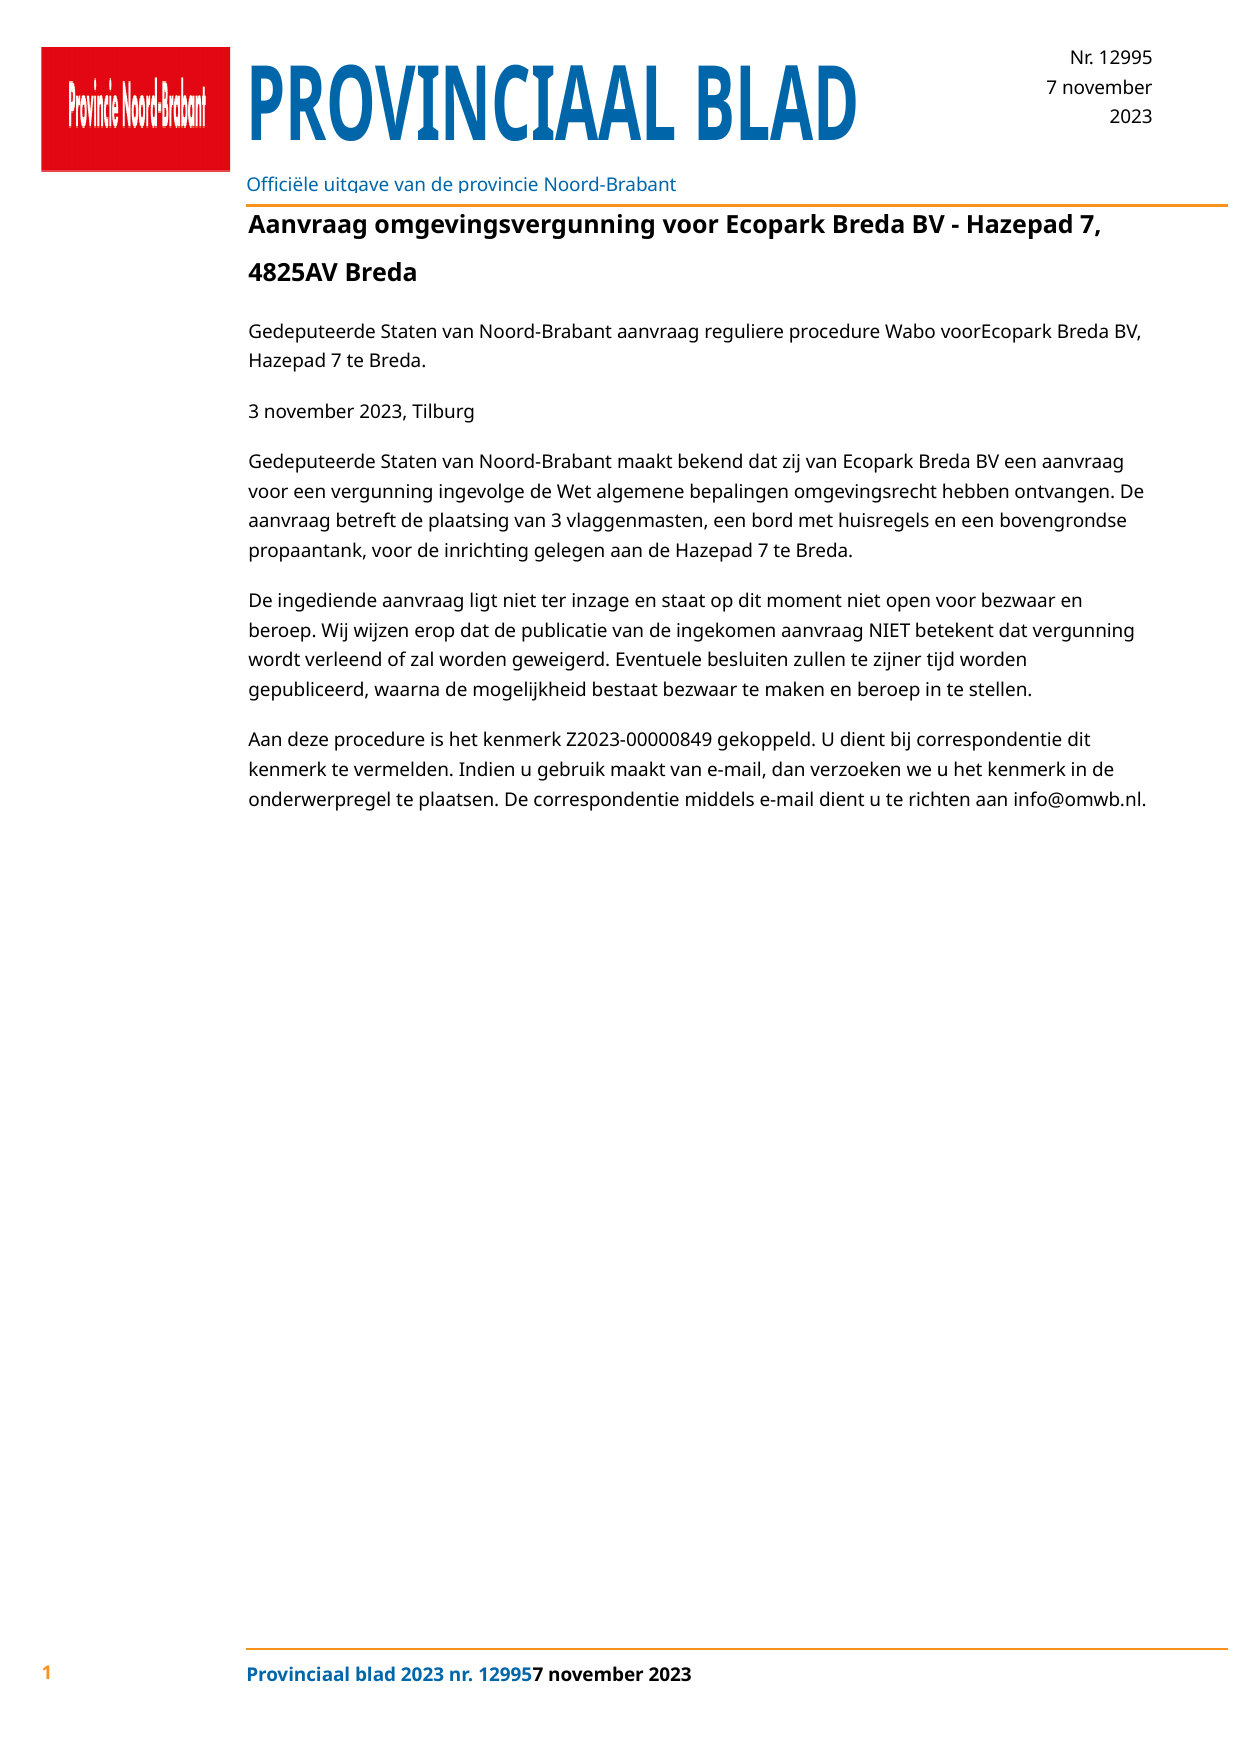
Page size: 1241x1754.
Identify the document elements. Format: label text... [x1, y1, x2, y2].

text Gedeputeerde Staten van Noord-Brabant maakt bekend dat zij van Ecopark Breda BV een aanvraag voor een vergunning ingevolge de Wet algemene bepalingen omgevingsrecht hebben ontvangen. De aanvraag betreft de plaatsing van 3 vlaggenmasten, een bord met huisregels en een bovengrondse propaantank, voor de inrichting gelegen aan de Hazepad 7 te Breda. [248, 448, 1152, 563]
text Gedeputeerde Staten van Noord-Brabant aanvraag reguliere procedure Wabo voorEcopark Breda BV, Hazepad 7 te Breda. [248, 318, 1152, 373]
text 3 november 2023, Tilburg [248, 398, 1152, 424]
text Aanvraag omgevingsvergunning voor Ecopark Breda BV - Hazepad 7, 4825AV Breda [248, 207, 1152, 288]
text Aan deze procedure is het kenmerk Z2023-00000849 gekoppeld. U dient bij correspondentie dit kenmerk te vermelden. Indien u gebruik maakt van e-mail, dan verzoeken we u het kenmerk in de onderwerpregel te plaatsen. De correspondentie middels e-mail dient u te richten aan info@omwb.nl. [248, 727, 1152, 812]
text De ingediende aanvraag ligt niet ter inzage en staat op dit moment niet open voor bezwaar en beroep. Wij wijzen erop dat de publicatie van de ingekomen aanvraag NIET betekent dat vergunning wordt verleend of zal worden geweigerd. Eventuele besluiten zullen te zijner tijd worden gepubliceerd, waarna de mogelijkheid bestaat bezwaar te maken en beroep in te stellen. [248, 587, 1152, 702]
picture [41, 47, 231, 172]
